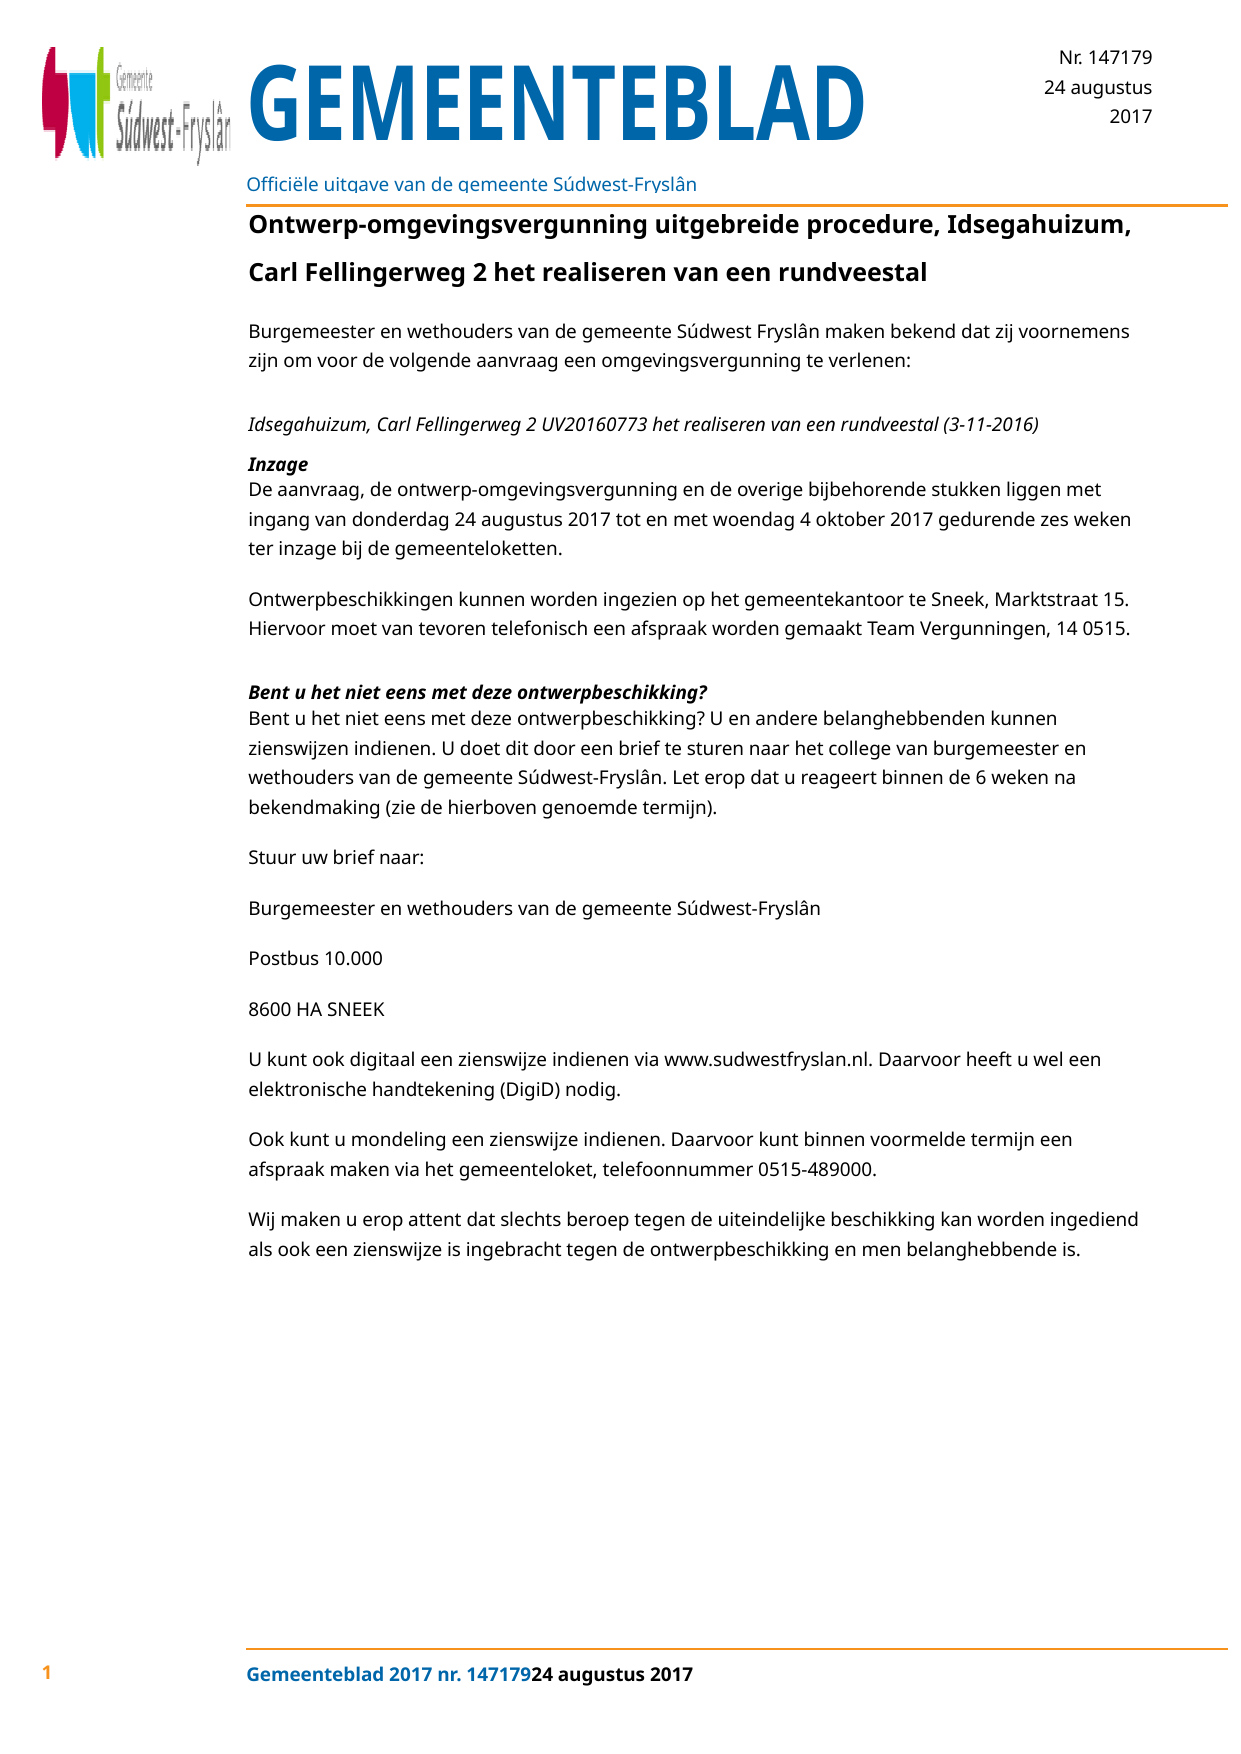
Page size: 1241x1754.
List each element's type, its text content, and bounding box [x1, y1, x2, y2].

text Ontwerpbeschikkingen kunnen worden ingezien op het gemeentekantoor te Sneek, Marktstraat 15. Hiervoor moet van tevoren telefonisch een afspraak worden gemaakt Team Vergunningen, 14 0515. [248, 586, 1152, 641]
text Idsegahuizum, Carl Fellingerweg 2 UV20160773 het realiseren van een rundveestal (3-11-2016) [248, 411, 1152, 437]
text Bent u het niet eens met deze ontwerpbeschikking? U en andere belanghebbenden kunnen zienswijzen indienen. U doet dit door een brief te sturen naar het college van burgemeester en wethouders van de gemeente Súdwest-Fryslân. Let erop dat u reageert binnen de 6 weken na bekendmaking (zie de hierboven genoemde termijn). [248, 705, 1152, 820]
text Postbus 10.000 [248, 945, 1152, 971]
text Inzage [248, 451, 1152, 476]
text Burgemeester en wethouders van de gemeente Súdwest-Fryslân [248, 895, 1152, 921]
text Wij maken u erop attent dat slechts beroep tegen de uiteindelijke beschikking kan worden ingediend als ook een zienswijze is ingebracht tegen de ontwerpbeschikking en men belanghebbende is. [248, 1206, 1152, 1261]
text Ontwerp-omgevingsvergunning uitgebreide procedure, Idsegahuizum, Carl Fellingerweg 2 het realiseren van een rundveestal [248, 207, 1152, 288]
text U kunt ook digitaal een zienswijze indienen via www.sudwestfryslan.nl. Daarvoor heeft u wel een elektronische handtekening (DigiD) nodig. [248, 1046, 1152, 1101]
text Ook kunt u mondeling een zienswijze indienen. Daarvoor kunt binnen voormelde termijn een afspraak maken via het gemeenteloket, telefoonnummer 0515-489000. [248, 1126, 1152, 1181]
text Burgemeester en wethouders van de gemeente Súdwest Fryslân maken bekend dat zij voornemens zijn om voor de volgende aanvraag een omgevingsvergunning te verlenen: [248, 318, 1152, 373]
text De aanvraag, de ontwerp-omgevingsvergunning en de overige bijbehorende stukken liggen met ingang van donderdag 24 augustus 2017 tot en met woendag 4 oktober 2017 gedurende zes weken ter inzage bij de gemeenteloketten. [248, 476, 1152, 561]
text 8600 HA SNEEK [248, 996, 1152, 1021]
picture [41, 47, 231, 172]
text Stuur uw brief naar: [248, 844, 1152, 870]
text Bent u het niet eens met deze ontwerpbeschikking? [248, 679, 1152, 705]
